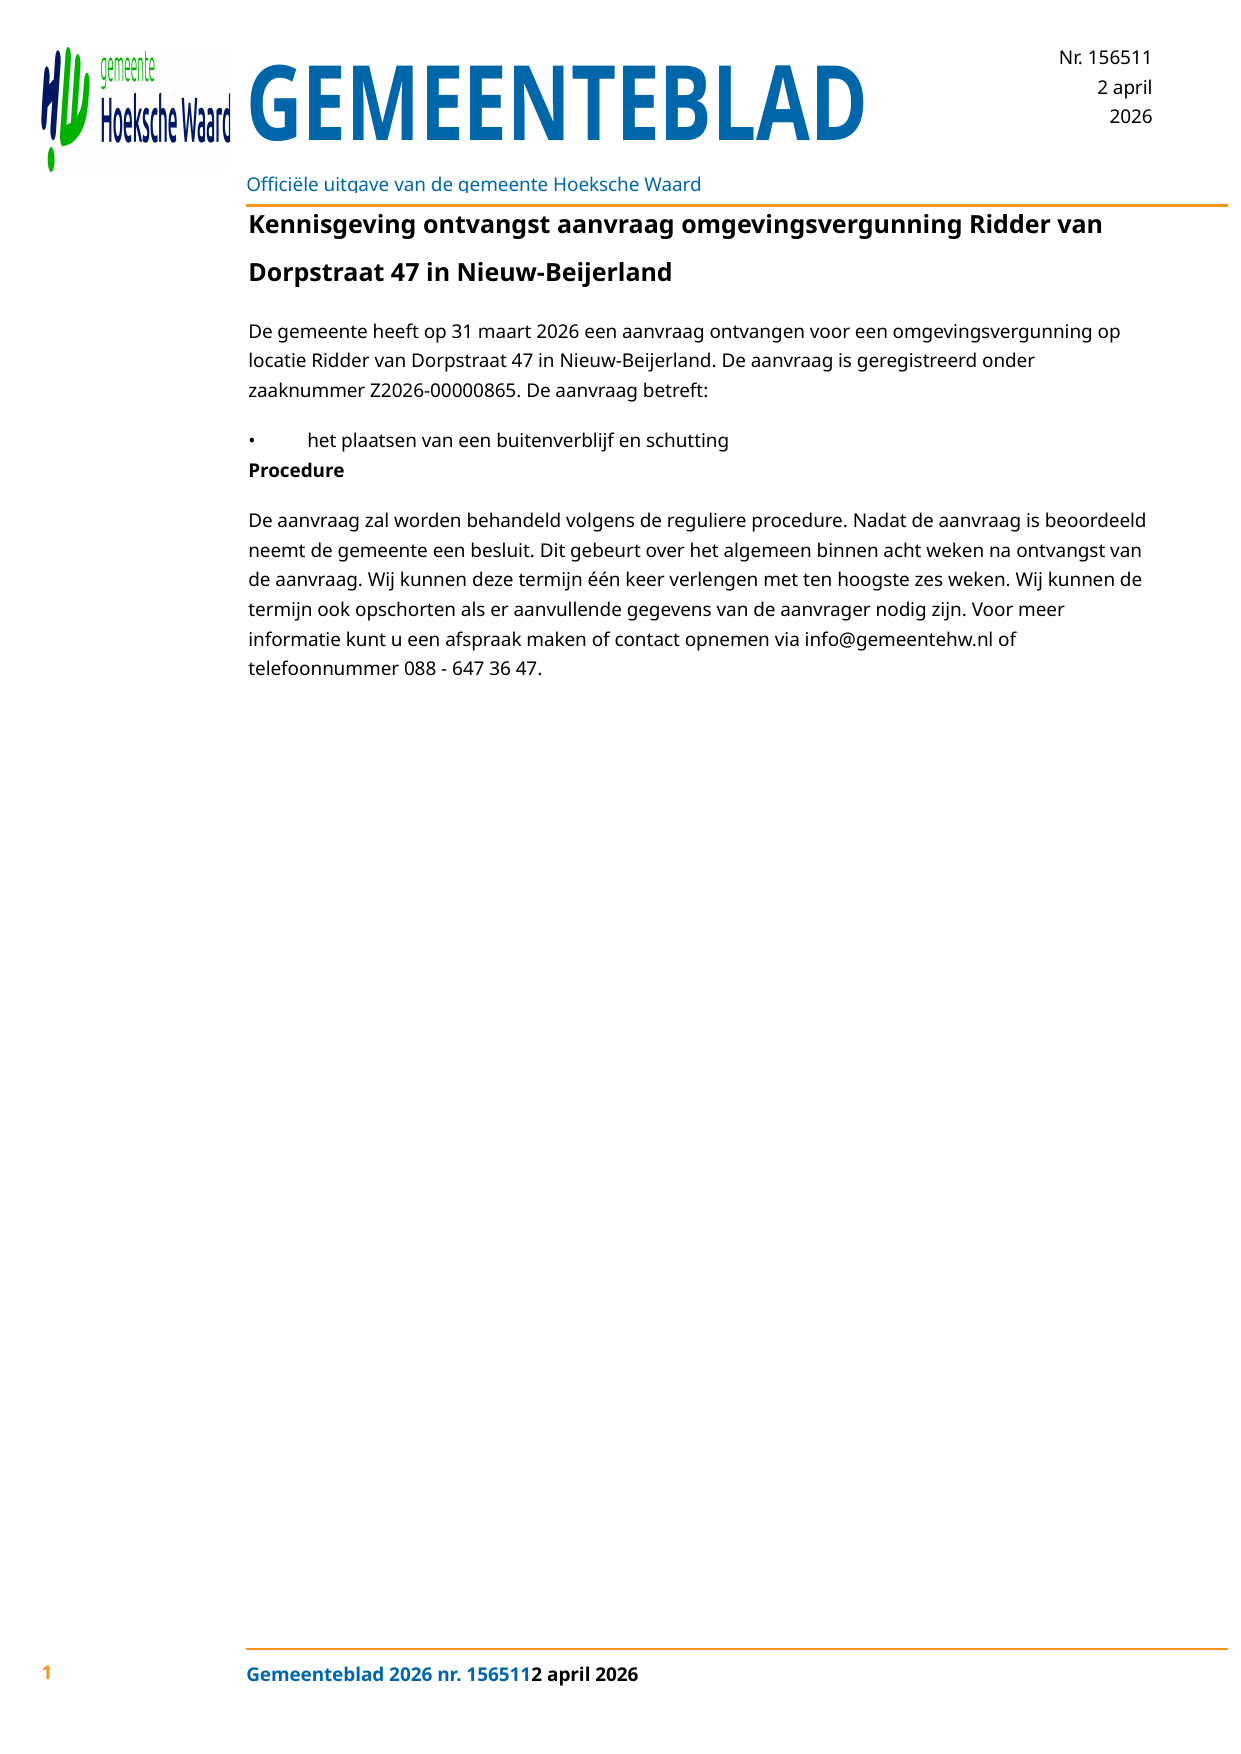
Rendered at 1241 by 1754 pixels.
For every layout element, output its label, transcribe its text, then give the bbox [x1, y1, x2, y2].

text De gemeente heeft op 31 maart 2026 een aanvraag ontvangen voor een omgevingsvergunning op locatie Ridder van Dorpstraat 47 in Nieuw-Beijerland. De aanvraag is geregistreerd onder zaaknummer Z2026-00000865. De aanvraag betreft: [248, 318, 1152, 403]
list het plaatsen van een buitenverblijf en schutting [248, 427, 1152, 453]
text Procedure [248, 457, 1152, 483]
text De aanvraag zal worden behandeld volgens de reguliere procedure. Nadat de aanvraag is beoordeeld neemt de gemeente een besluit. Dit gebeurt over het algemeen binnen acht weken na ontvangst van de aanvraag. Wij kunnen deze termijn één keer verlengen met ten hoogste zes weken. Wij kunnen de termijn ook opschorten als er aanvullende gegevens van de aanvrager nodig zijn. Voor meer informatie kunt u een afspraak maken of contact opnemen via info@gemeentehw.nl of telefoonnummer 088 - 647 36 47. [248, 507, 1152, 681]
picture [41, 47, 231, 172]
text Kennisgeving ontvangst aanvraag omgevingsvergunning Ridder van Dorpstraat 47 in Nieuw-Beijerland [248, 207, 1152, 288]
